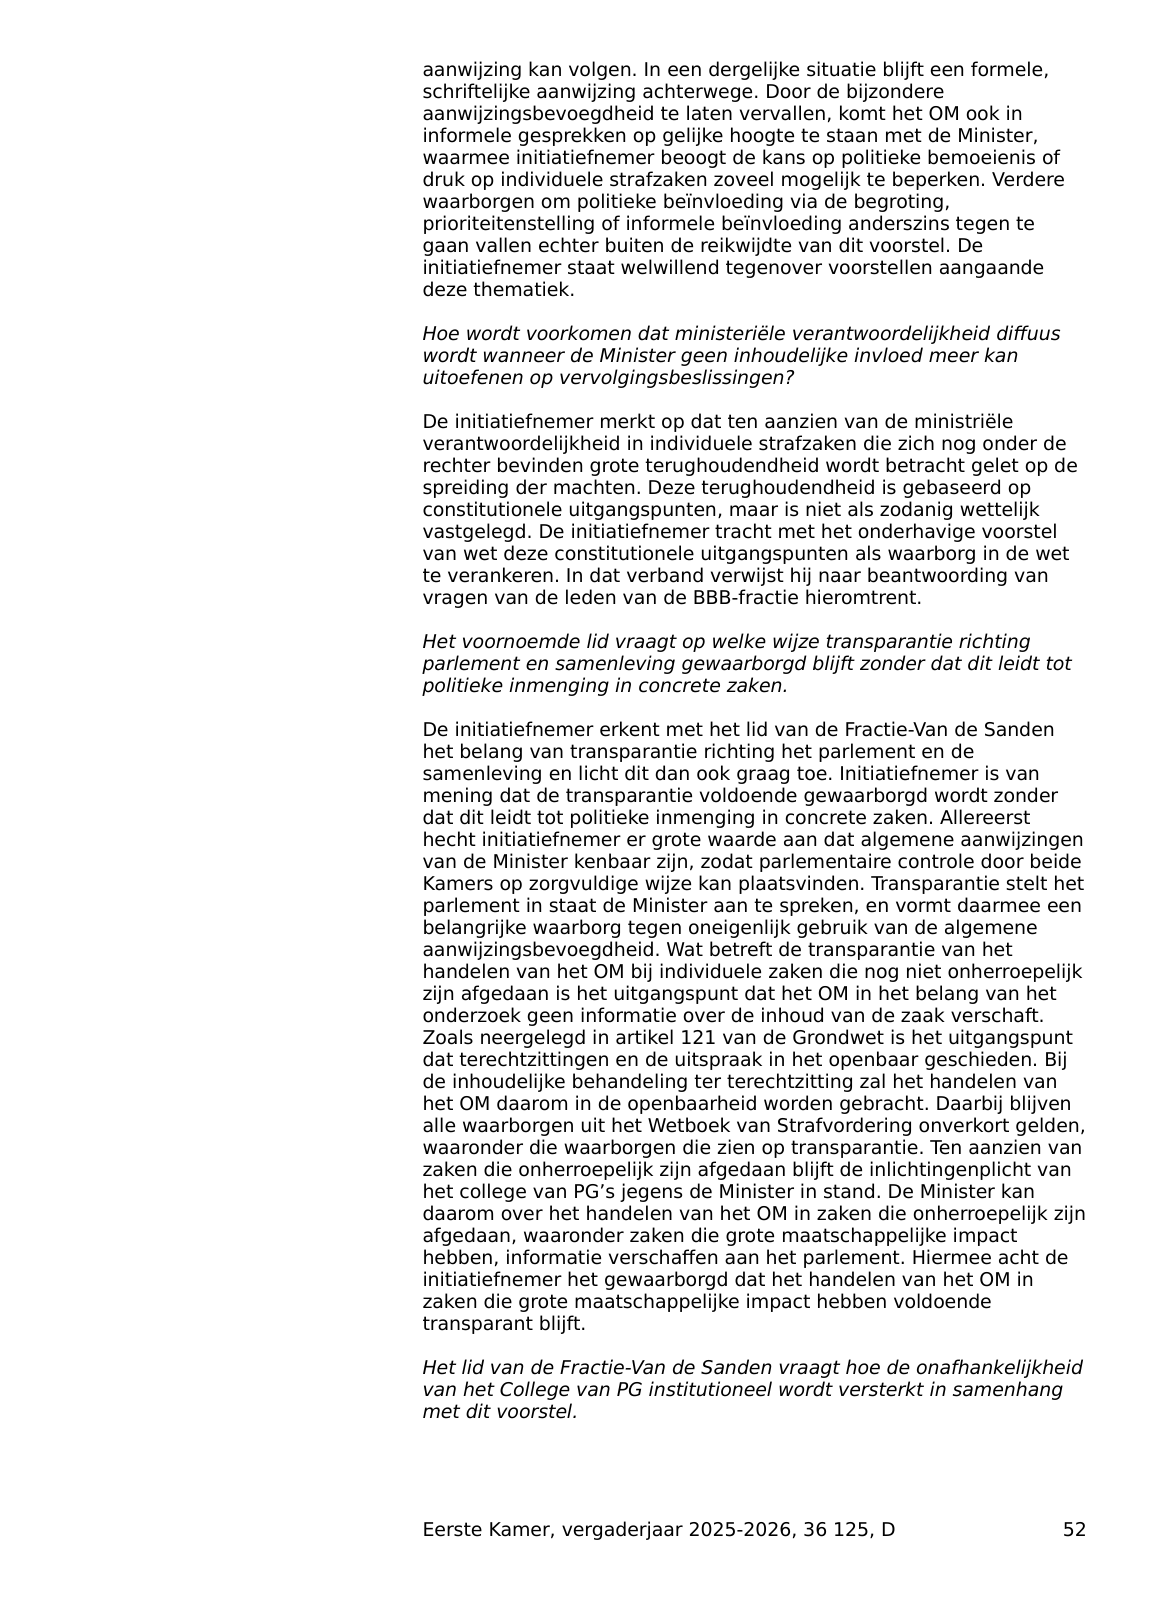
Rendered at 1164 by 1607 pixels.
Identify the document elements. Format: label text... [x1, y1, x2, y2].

text De initiatiefnemer merkt op dat ten aanzien van de ministriële verantwoordelijkheid in individuele strafzaken die zich nog onder de rechter bevinden grote terughoudendheid wordt betracht gelet op de spreiding der machten. Deze terughoudendheid is gebaseerd op constitutionele uitgangspunten, maar is niet als zodanig wettelijk vastgelegd. De initiatiefnemer tracht met het onderhavige voorstel van wet deze constitutionele uitgangspunten als waarborg in de wet te verankeren. In dat verband verwijst hij naar beantwoording van vragen van de leden van de BBB-fractie hieromtrent. [422, 411, 1087, 609]
text De initiatiefnemer erkent met het lid van de Fractie-Van de Sanden het belang van transparantie richting het parlement en de samenleving en licht dit dan ook graag toe. Initiatiefnemer is van mening dat de transparantie voldoende gewaarborgd wordt zonder dat dit leidt tot politieke inmenging in concrete zaken. Allereerst hecht initiatiefnemer er grote waarde aan dat algemene aanwijzingen van de Minister kenbaar zijn, zodat parlementaire controle door beide Kamers op zorgvuldige wijze kan plaatsvinden. Transparantie stelt het parlement in staat de Minister aan te spreken, en vormt daarmee een belangrijke waarborg tegen oneigenlijk gebruik van de algemene aanwijzingsbevoegdheid. Wat betreft de transparantie van het handelen van het OM bij individuele zaken die nog niet onherroepelijk zijn afgedaan is het uitgangspunt dat het OM in het belang van het onderzoek geen informatie over de inhoud van de zaak verschaft. Zoals neergelegd in artikel 121 van de Grondwet is het uitgangspunt dat terechtzittingen en de uitspraak in het openbaar geschieden. Bij de inhoudelijke behandeling ter terechtzitting zal het handelen van het OM daarom in de openbaarheid worden gebracht. Daarbij blijven alle waarborgen uit het Wetboek van Strafvordering onverkort gelden, waaronder die waarborgen die zien op transparantie. Ten aanzien van zaken die onherroepelijk zijn afgedaan blijft de inlichtingenplicht van het college van PG’s jegens de Minister in stand. De Minister kan daarom over het handelen van het OM in zaken die onherroepelijk zijn afgedaan, waaronder zaken die grote maatschappelijke impact hebben, informatie verschaffen aan het parlement. Hiermee acht de initiatiefnemer het gewaarborgd dat het handelen van het OM in zaken die grote maatschappelijke impact hebben voldoende transparant blijft. [422, 719, 1087, 1335]
text Het lid van de Fractie-Van de Sanden vraagt hoe de onafhankelijkheid van het College van PG institutioneel wordt versterkt in samenhang met dit voorstel. [422, 1357, 1087, 1423]
text Het voornoemde lid vraagt op welke wijze transparantie richting parlement en samenleving gewaarborgd blijft zonder dat dit leidt tot politieke inmenging in concrete zaken. [422, 631, 1087, 697]
text aanwijzing kan volgen. In een dergelijke situatie blijft een formele, schriftelijke aanwijzing achterwege. Door de bijzondere aanwijzingsbevoegdheid te laten vervallen, komt het OM ook in informele gesprekken op gelijke hoogte te staan met de Minister, waarmee initiatiefnemer beoogt de kans op politieke bemoeienis of druk op individuele strafzaken zoveel mogelijk te beperken. Verdere waarborgen om politieke beïnvloeding via de begroting, prioriteitenstelling of informele beïnvloeding anderszins tegen te gaan vallen echter buiten de reikwijdte van dit voorstel. De initiatiefnemer staat welwillend tegenover voorstellen aangaande deze thematiek. [422, 59, 1087, 301]
text Hoe wordt voorkomen dat ministeriële verantwoordelijkheid diffuus wordt wanneer de Minister geen inhoudelijke invloed meer kan uitoefenen op vervolgingsbeslissingen? [422, 323, 1087, 389]
